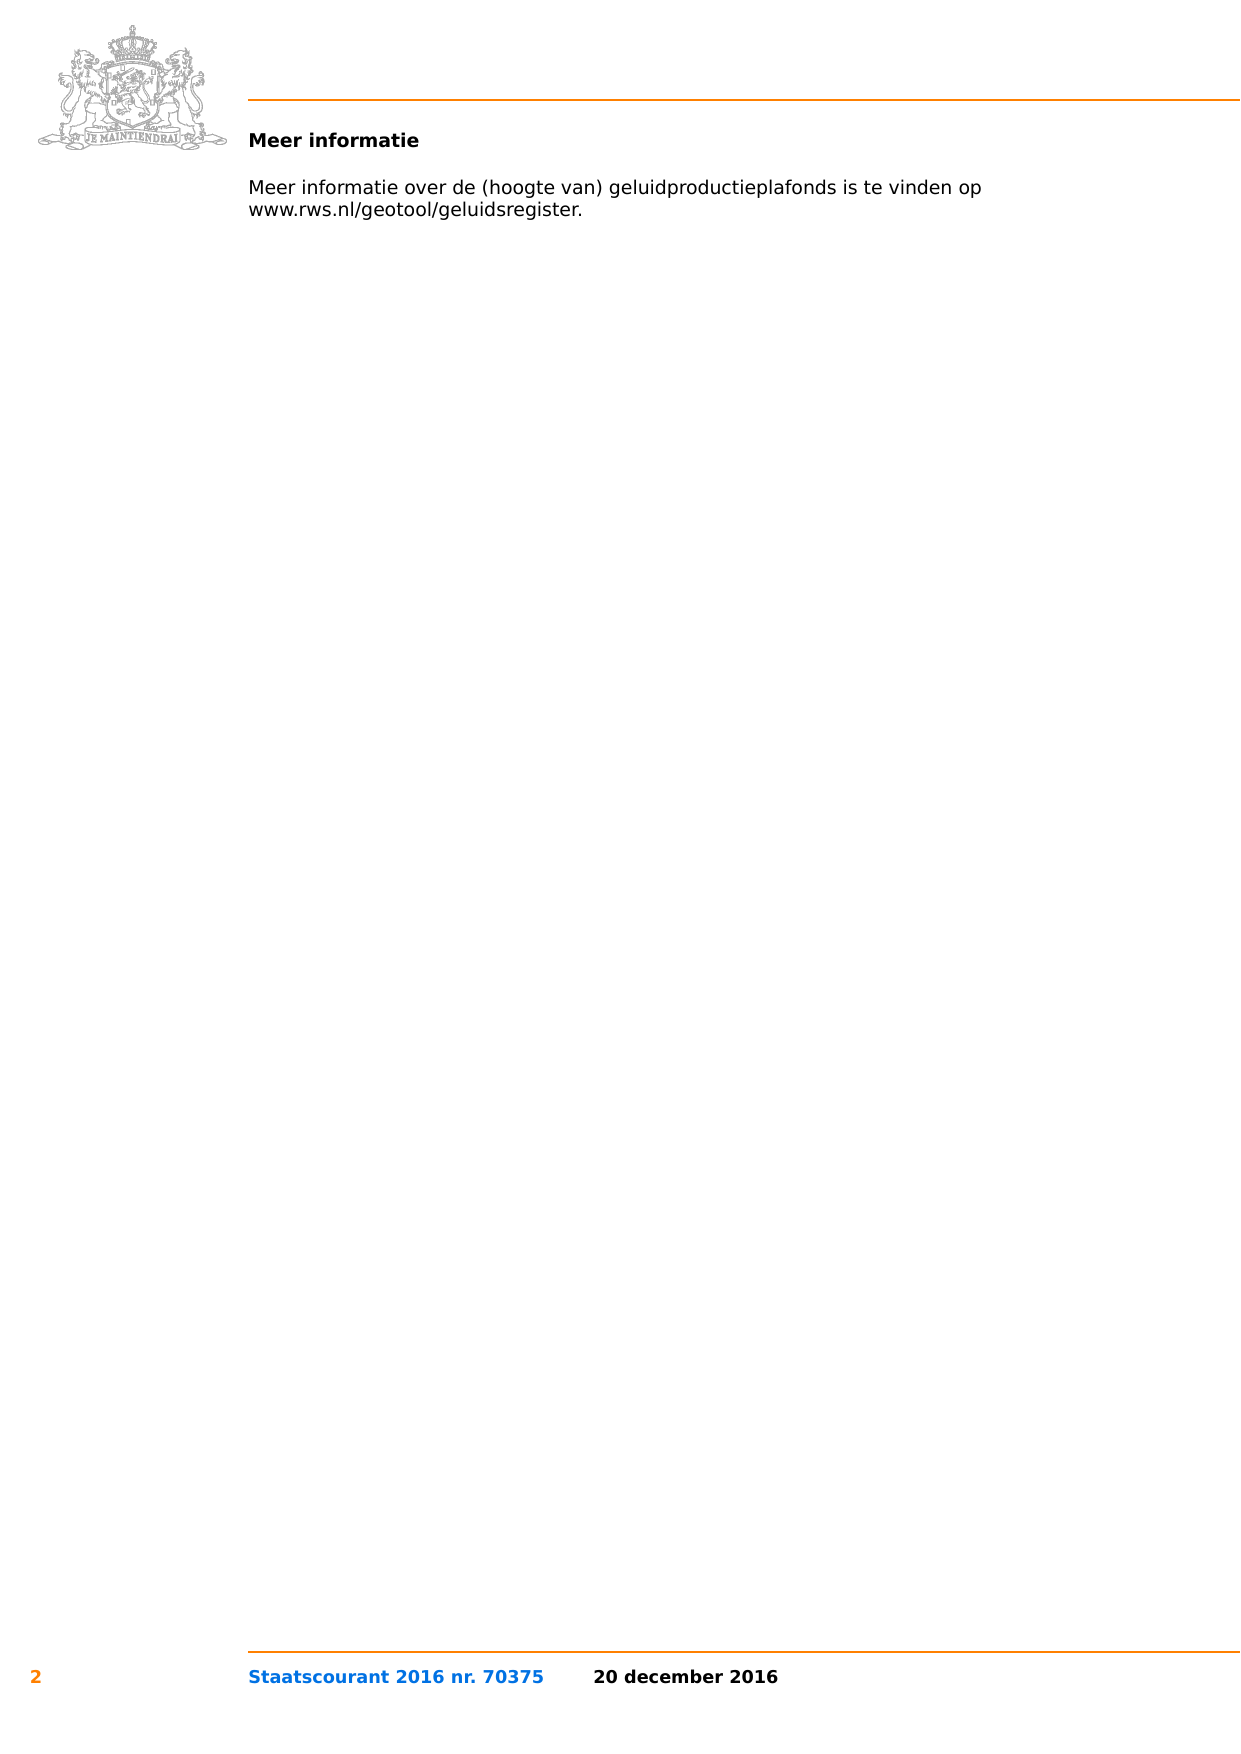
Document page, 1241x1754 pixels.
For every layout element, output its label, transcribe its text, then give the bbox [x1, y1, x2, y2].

text Meer informatie over de (hoogte van) geluidproductieplafonds is te vinden op www.rws.nl/geotool/geluidsregister. [248, 177, 1163, 221]
picture [38, 25, 227, 150]
subtitle Meer informatie [248, 130, 1163, 152]
